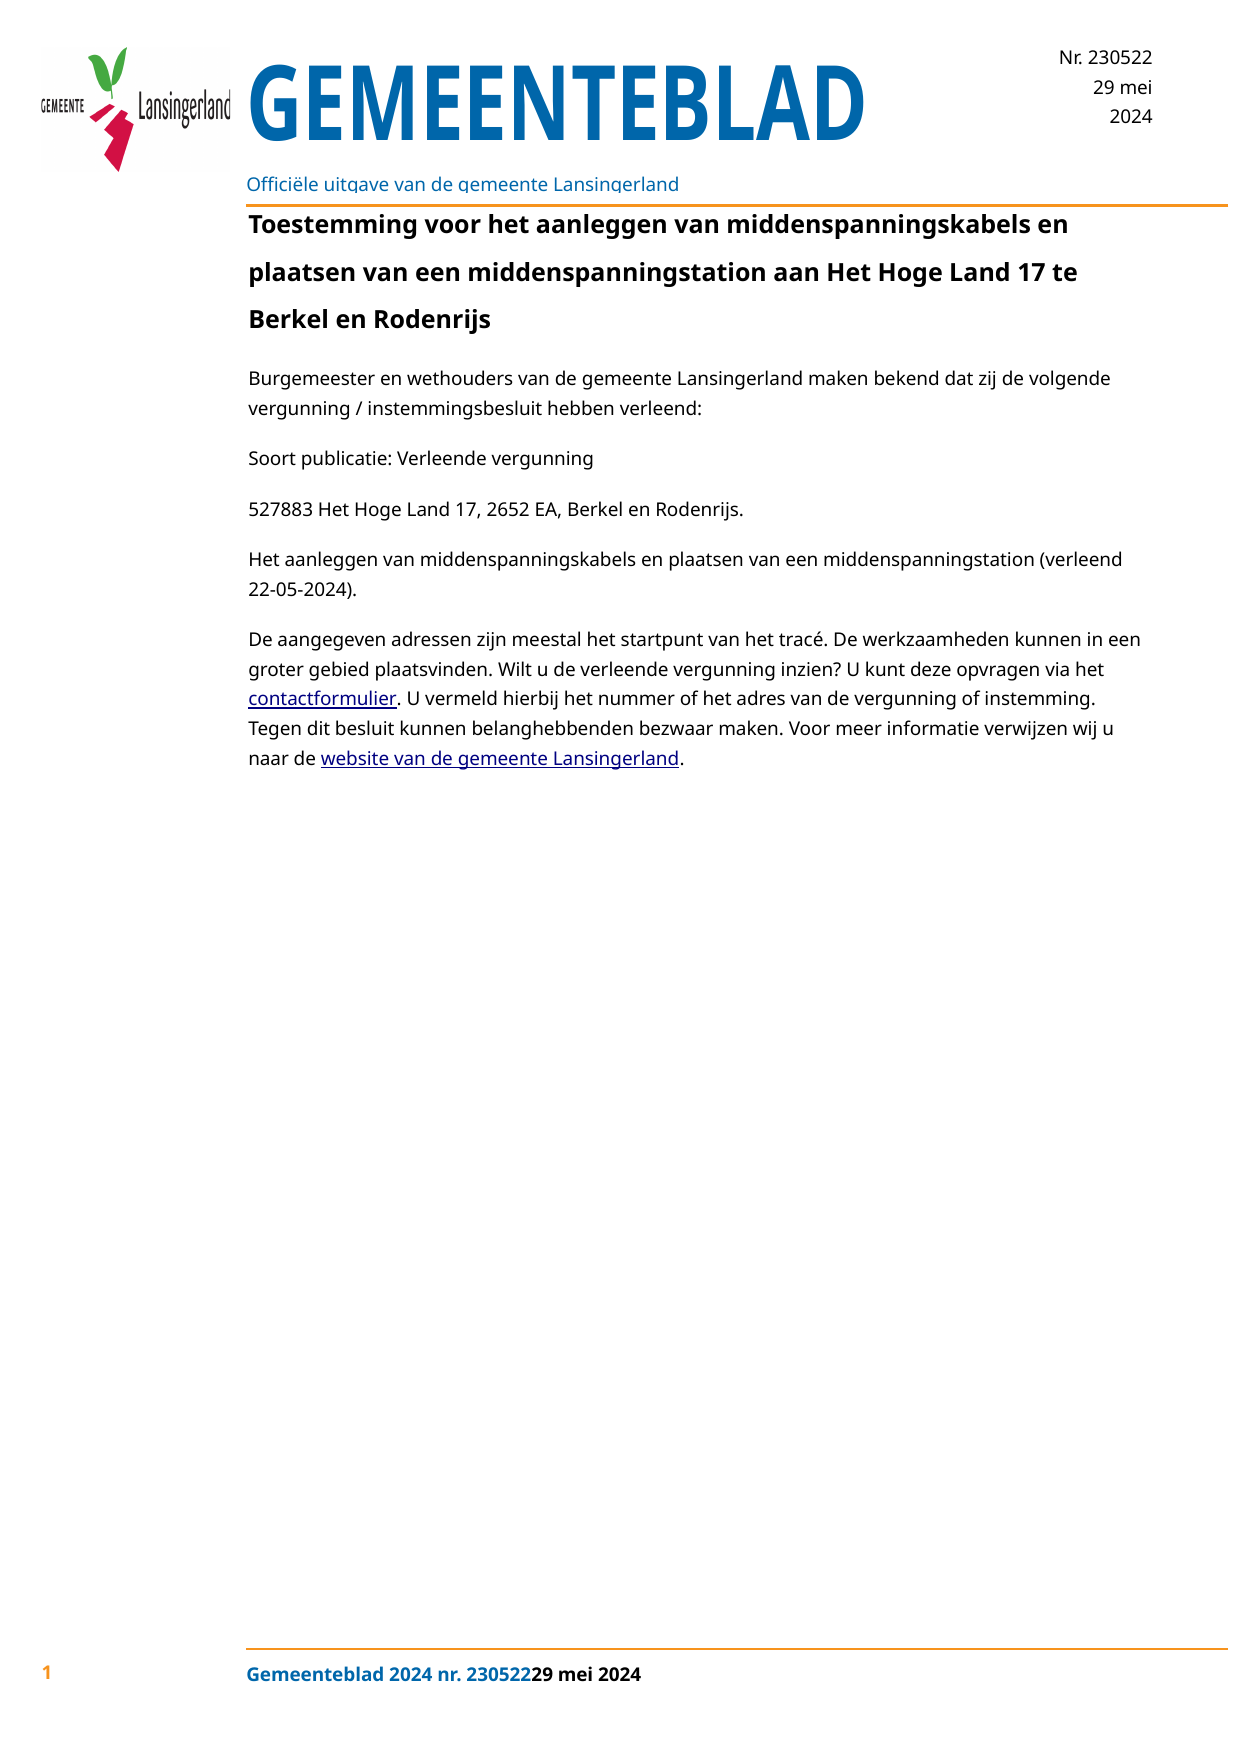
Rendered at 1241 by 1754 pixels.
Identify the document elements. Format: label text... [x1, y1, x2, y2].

picture [41, 47, 231, 172]
text Burgemeester en wethouders van de gemeente Lansingerland maken bekend dat zij de volgende vergunning / instemmingsbesluit hebben verleend: [248, 366, 1152, 421]
text Toestemming voor het aanleggen van middenspanningskabels en plaatsen van een middenspanningstation aan Het Hoge Land 17 te Berkel en Rodenrijs [248, 207, 1152, 336]
text De aangegeven adressen zijn meestal het startpunt van het tracé. De werkzaamheden kunnen in een groter gebied plaatsvinden. Wilt u de verleende vergunning inzien? U kunt deze opvragen via het contactformulier. U vermeld hierbij het nummer of het adres van de vergunning of instemming. Tegen dit besluit kunnen belanghebbenden bezwaar maken. Voor meer informatie verwijzen wij u naar de website van de gemeente Lansingerland. [248, 626, 1152, 770]
text Soort publicatie: Verleende vergunning [248, 446, 1152, 471]
text Het aanleggen van middenspanningskabels en plaatsen van een middenspanningstation (verleend 22-05-2024). [248, 546, 1152, 602]
text 527883 Het Hoge Land 17, 2652 EA, Berkel en Rodenrijs. [248, 496, 1152, 522]
